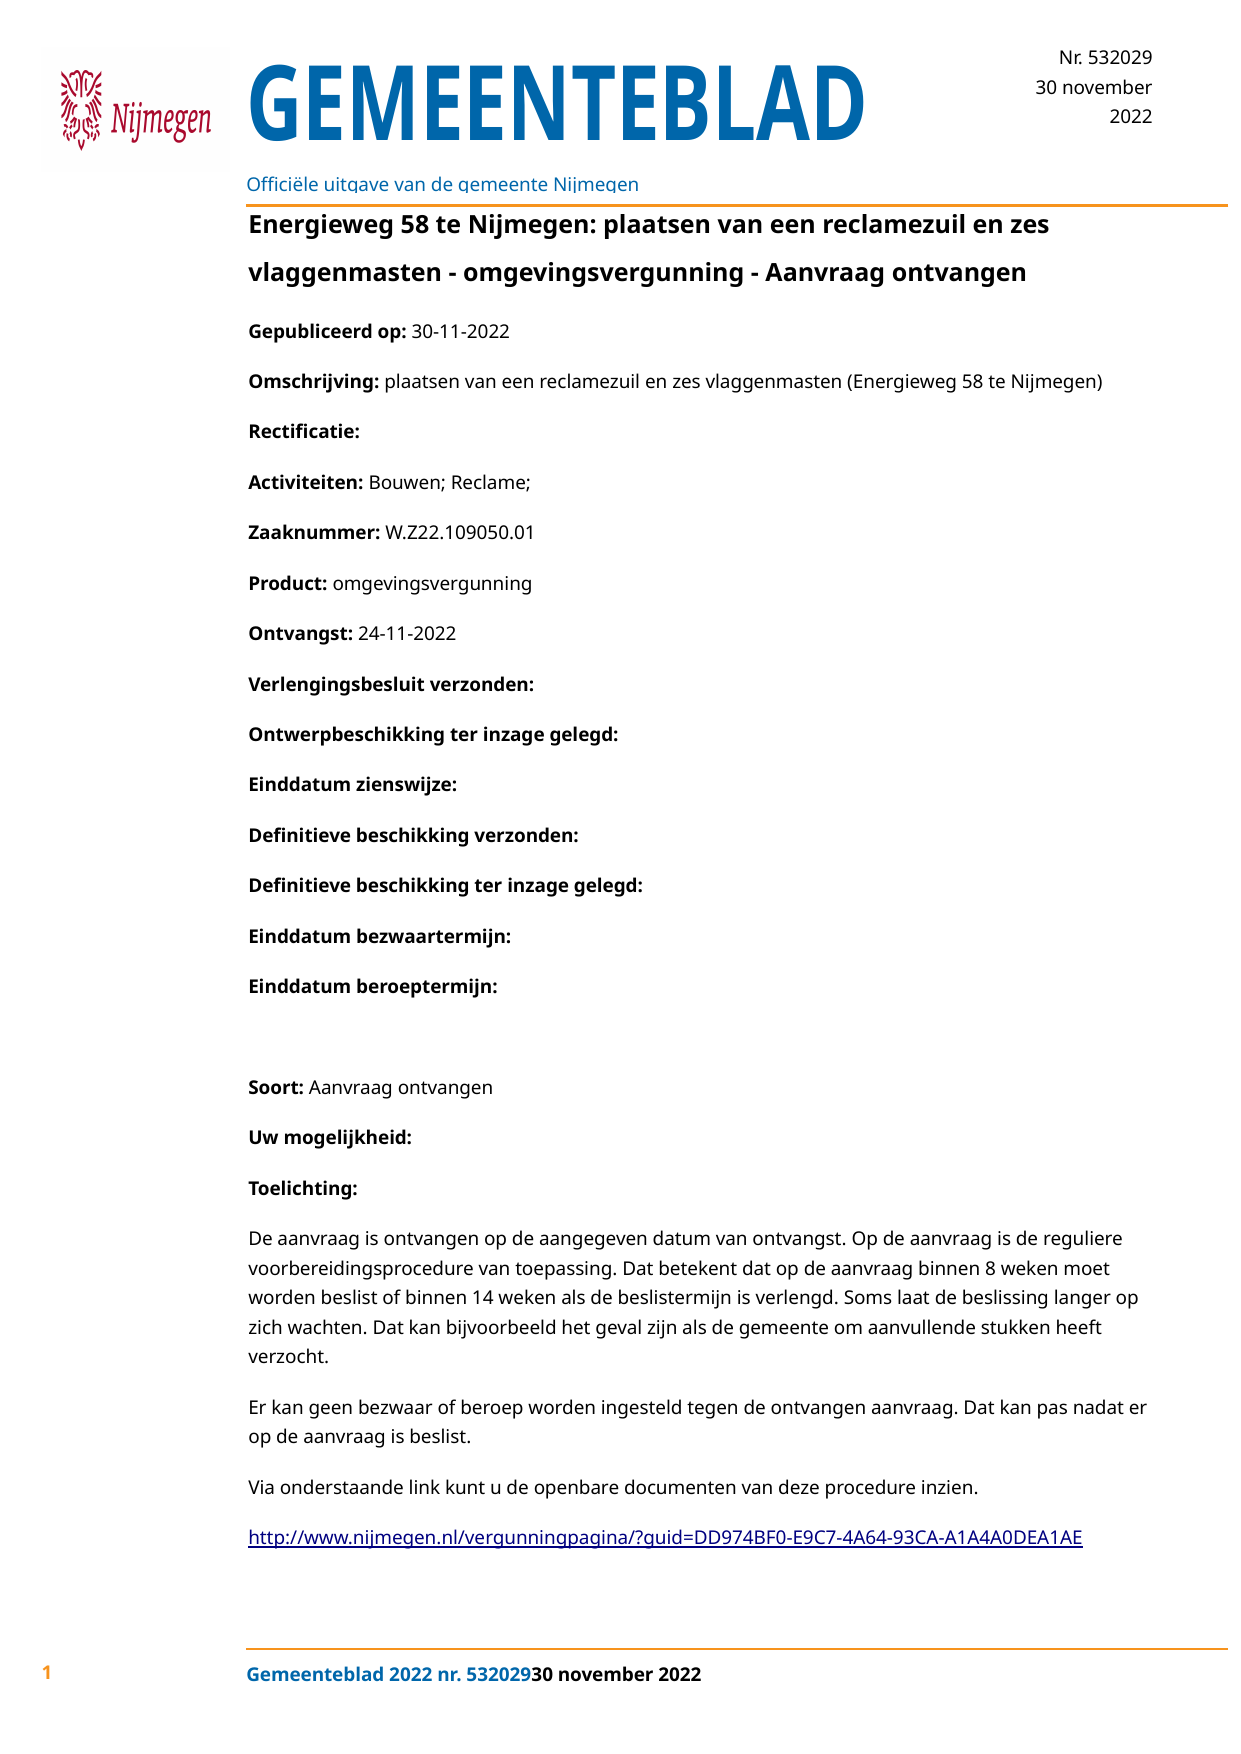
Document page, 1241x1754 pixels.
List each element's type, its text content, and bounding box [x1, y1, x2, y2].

text Product: omgevingsvergunning [248, 570, 1152, 596]
text Toelichting: [248, 1175, 1152, 1201]
text Energieweg 58 te Nijmegen: plaatsen van een reclamezuil en zes vlaggenmasten - omgevingsvergunning - Aanvraag ontvangen [248, 207, 1152, 288]
text Definitieve beschikking verzonden: [248, 822, 1152, 848]
text Er kan geen bezwaar of beroep worden ingesteld tegen de ontvangen aanvraag. Dat kan pas nadat er op de aanvraag is beslist. [248, 1394, 1152, 1449]
picture [41, 47, 231, 172]
text Omschrijving: plaatsen van een reclamezuil en zes vlaggenmasten (Energieweg 58 te Nijmegen) [248, 368, 1152, 394]
text Uw mogelijkheid: [248, 1124, 1152, 1150]
text Ontvangst: 24-11-2022 [248, 620, 1152, 646]
text Rectificatie: [248, 419, 1152, 444]
text Soort: Aanvraag ontvangen [248, 1074, 1152, 1100]
text Einddatum bezwaartermijn: [248, 923, 1152, 949]
text Activiteiten: Bouwen; Reclame; [248, 469, 1152, 495]
text De aanvraag is ontvangen op de aangegeven datum van ontvangst. Op de aanvraag is de reguliere voorbereidingsprocedure van toepassing. Dat betekent dat op de aanvraag binnen 8 weken moet worden beslist of binnen 14 weken als de beslistermijn is verlengd. Soms laat de beslissing langer op zich wachten. Dat kan bijvoorbeeld het geval zijn als de gemeente om aanvullende stukken heeft verzocht. [248, 1225, 1152, 1369]
text Definitieve beschikking ter inzage gelegd: [248, 872, 1152, 898]
text http://www.nijmegen.nl/vergunningpagina/?guid=DD974BF0-E9C7-4A64-93CA-A1A4A0DEA1AE [248, 1524, 1152, 1550]
text Ontwerpbeschikking ter inzage gelegd: [248, 721, 1152, 747]
text Via onderstaande link kunt u de openbare documenten van deze procedure inzien. [248, 1474, 1152, 1500]
text Gepubliceerd op: 30-11-2022 [248, 318, 1152, 344]
text Zaaknummer: W.Z22.109050.01 [248, 519, 1152, 545]
text Einddatum beroeptermijn: [248, 973, 1152, 999]
text Einddatum zienswijze: [248, 772, 1152, 797]
text Verlengingsbesluit verzonden: [248, 671, 1152, 697]
